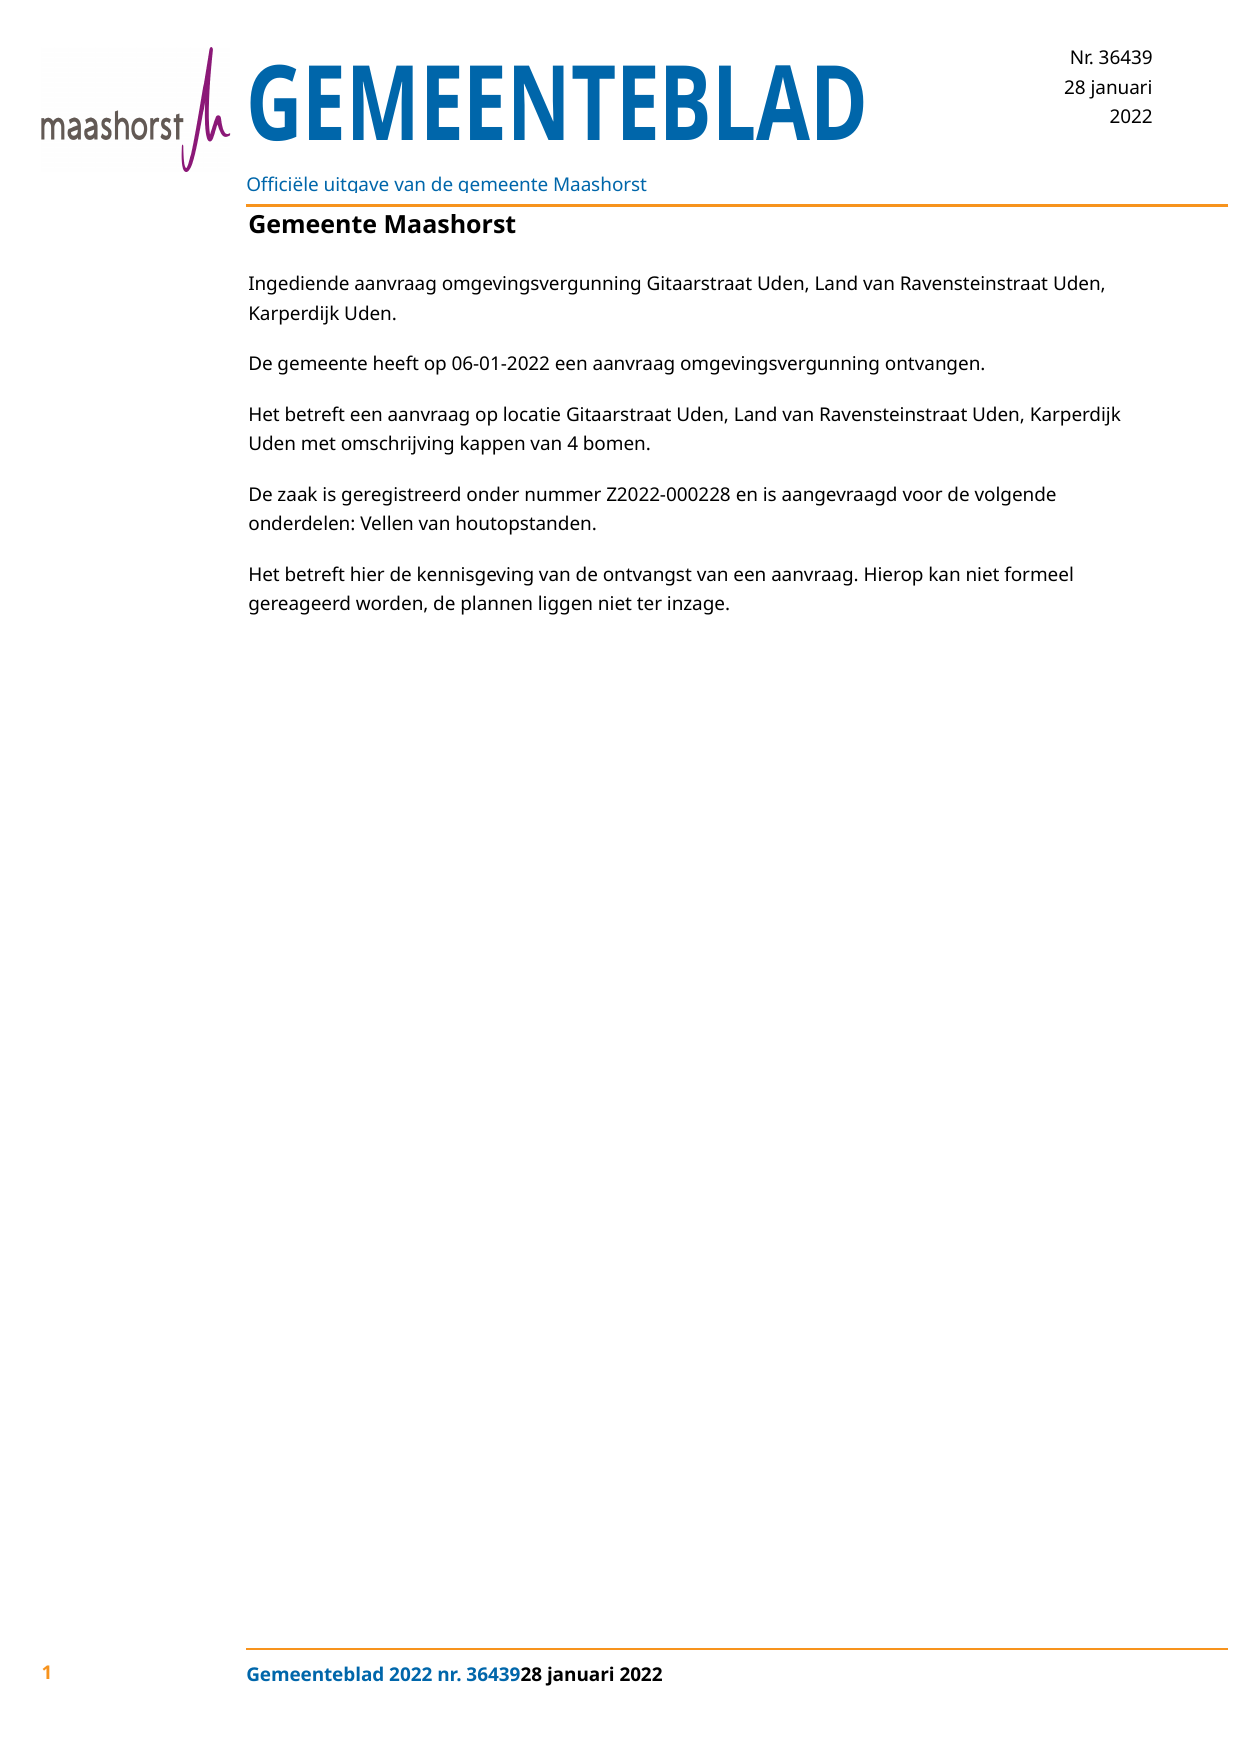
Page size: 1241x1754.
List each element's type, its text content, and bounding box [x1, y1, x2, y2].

picture [41, 47, 231, 172]
text De gemeente heeft op 06-01-2022 een aanvraag omgevingsvergunning ontvangen. [248, 350, 1152, 376]
text Ingediende aanvraag omgevingsvergunning Gitaarstraat Uden, Land van Ravensteinstraat Uden, Karperdijk Uden. [248, 270, 1152, 326]
text Gemeente Maashorst [248, 207, 1152, 241]
text De zaak is geregistreerd onder nummer Z2022-000228 en is aangevraagd voor de volgende onderdelen: Vellen van houtopstanden. [248, 481, 1152, 536]
text Het betreft hier de kennisgeving van de ontvangst van een aanvraag. Hierop kan niet formeel gereageerd worden, de plannen liggen niet ter inzage. [248, 561, 1152, 616]
text Het betreft een aanvraag op locatie Gitaarstraat Uden, Land van Ravensteinstraat Uden, Karperdijk Uden met omschrijving kappen van 4 bomen. [248, 401, 1152, 456]
